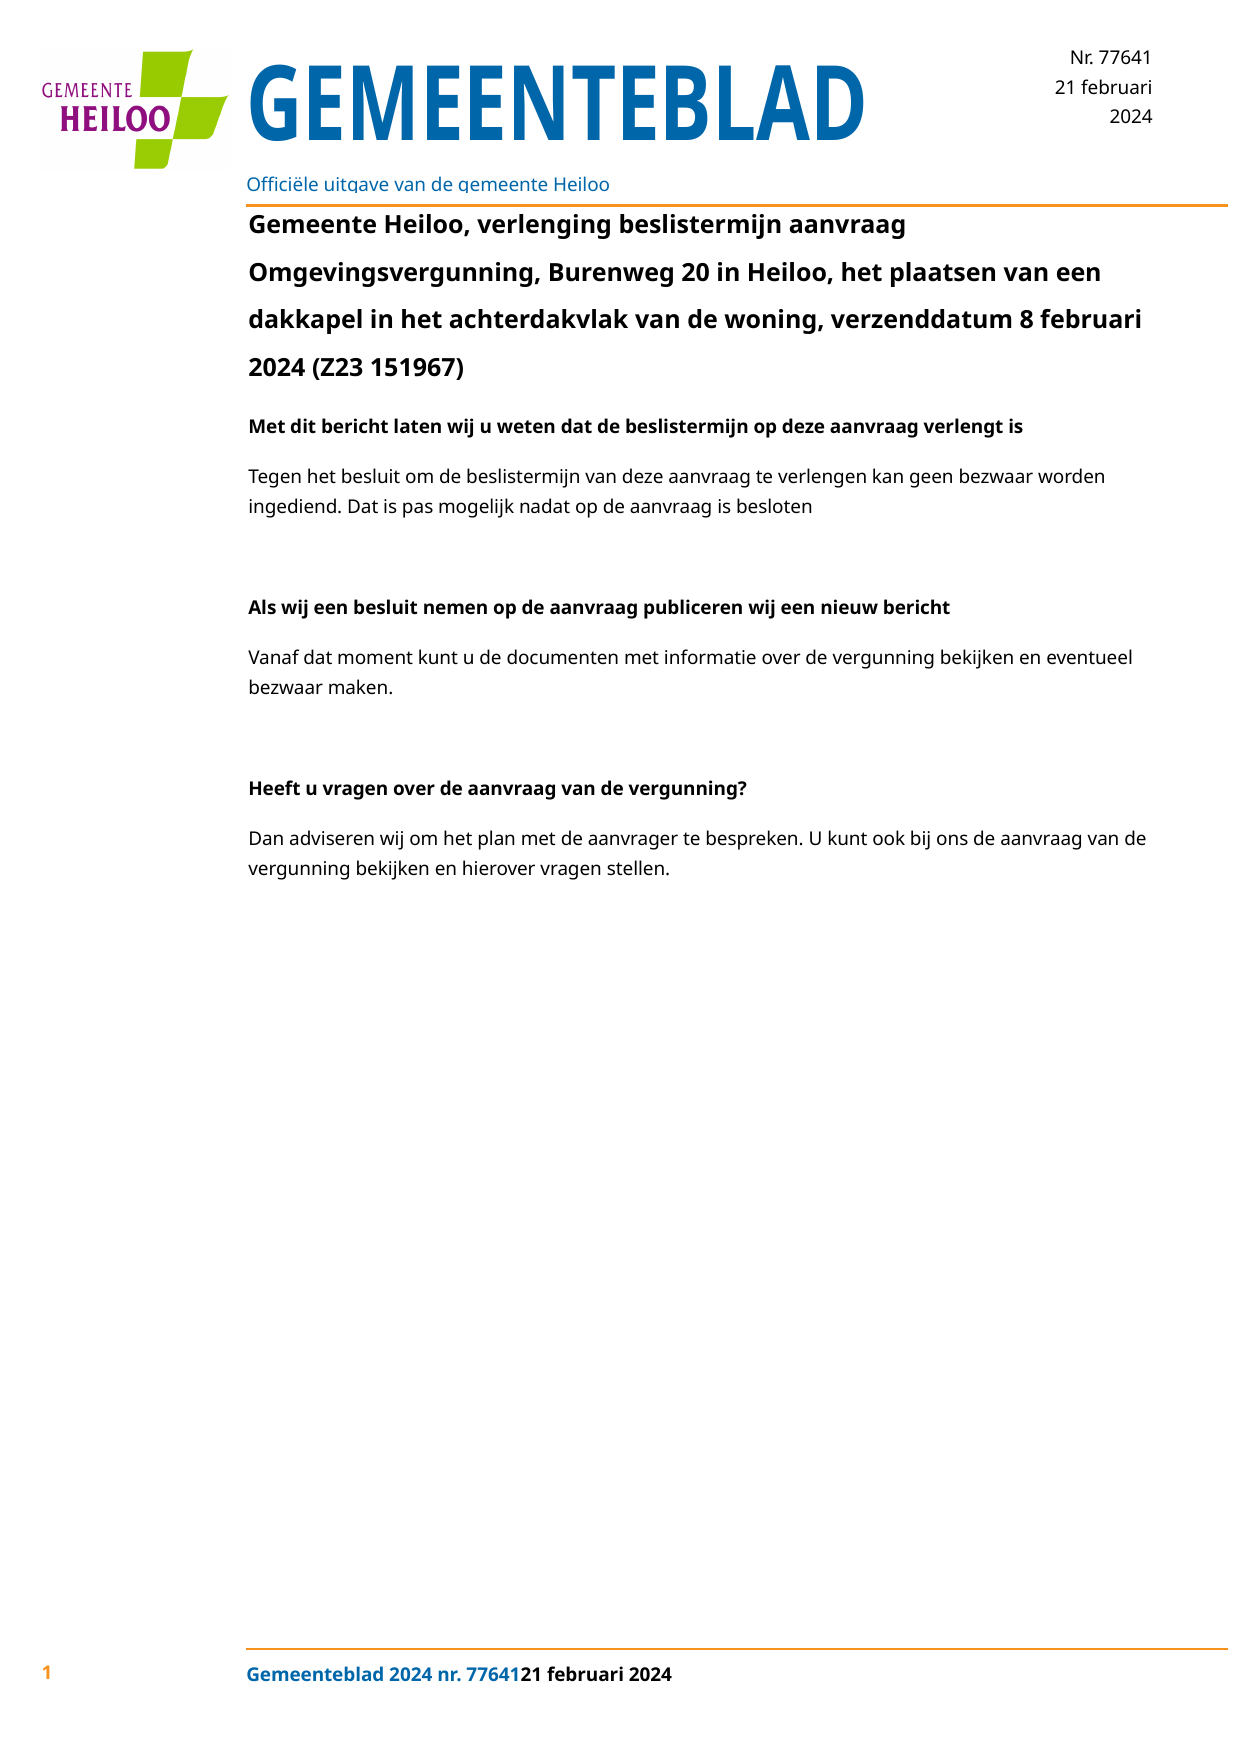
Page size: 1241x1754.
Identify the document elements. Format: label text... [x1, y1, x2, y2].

picture [41, 47, 231, 172]
text Als wij een besluit nemen op de aanvraag publiceren wij een nieuw bericht [248, 594, 1152, 620]
text Vanaf dat moment kunt u de documenten met informatie over de vergunning bekijken en eventueel bezwaar maken. [248, 644, 1152, 700]
text Met dit bericht laten wij u weten dat de beslistermijn op deze aanvraag verlengt is [248, 413, 1152, 439]
text Gemeente Heiloo, verlenging beslistermijn aanvraag Omgevingsvergunning, Burenweg 20 in Heiloo, het plaatsen van een dakkapel in het achterdakvlak van de woning, verzenddatum 8 februari 2024 (Z23 151967) [248, 207, 1152, 384]
text Tegen het besluit om de beslistermijn van deze aanvraag te verlengen kan geen bezwaar worden ingediend. Dat is pas mogelijk nadat op de aanvraag is besloten [248, 463, 1152, 519]
text Heeft u vragen over de aanvraag van de vergunning? [248, 775, 1152, 801]
text Dan adviseren wij om het plan met de aanvrager te bespreken. U kunt ook bij ons de aanvraag van de vergunning bekijken en hierover vragen stellen. [248, 825, 1152, 881]
